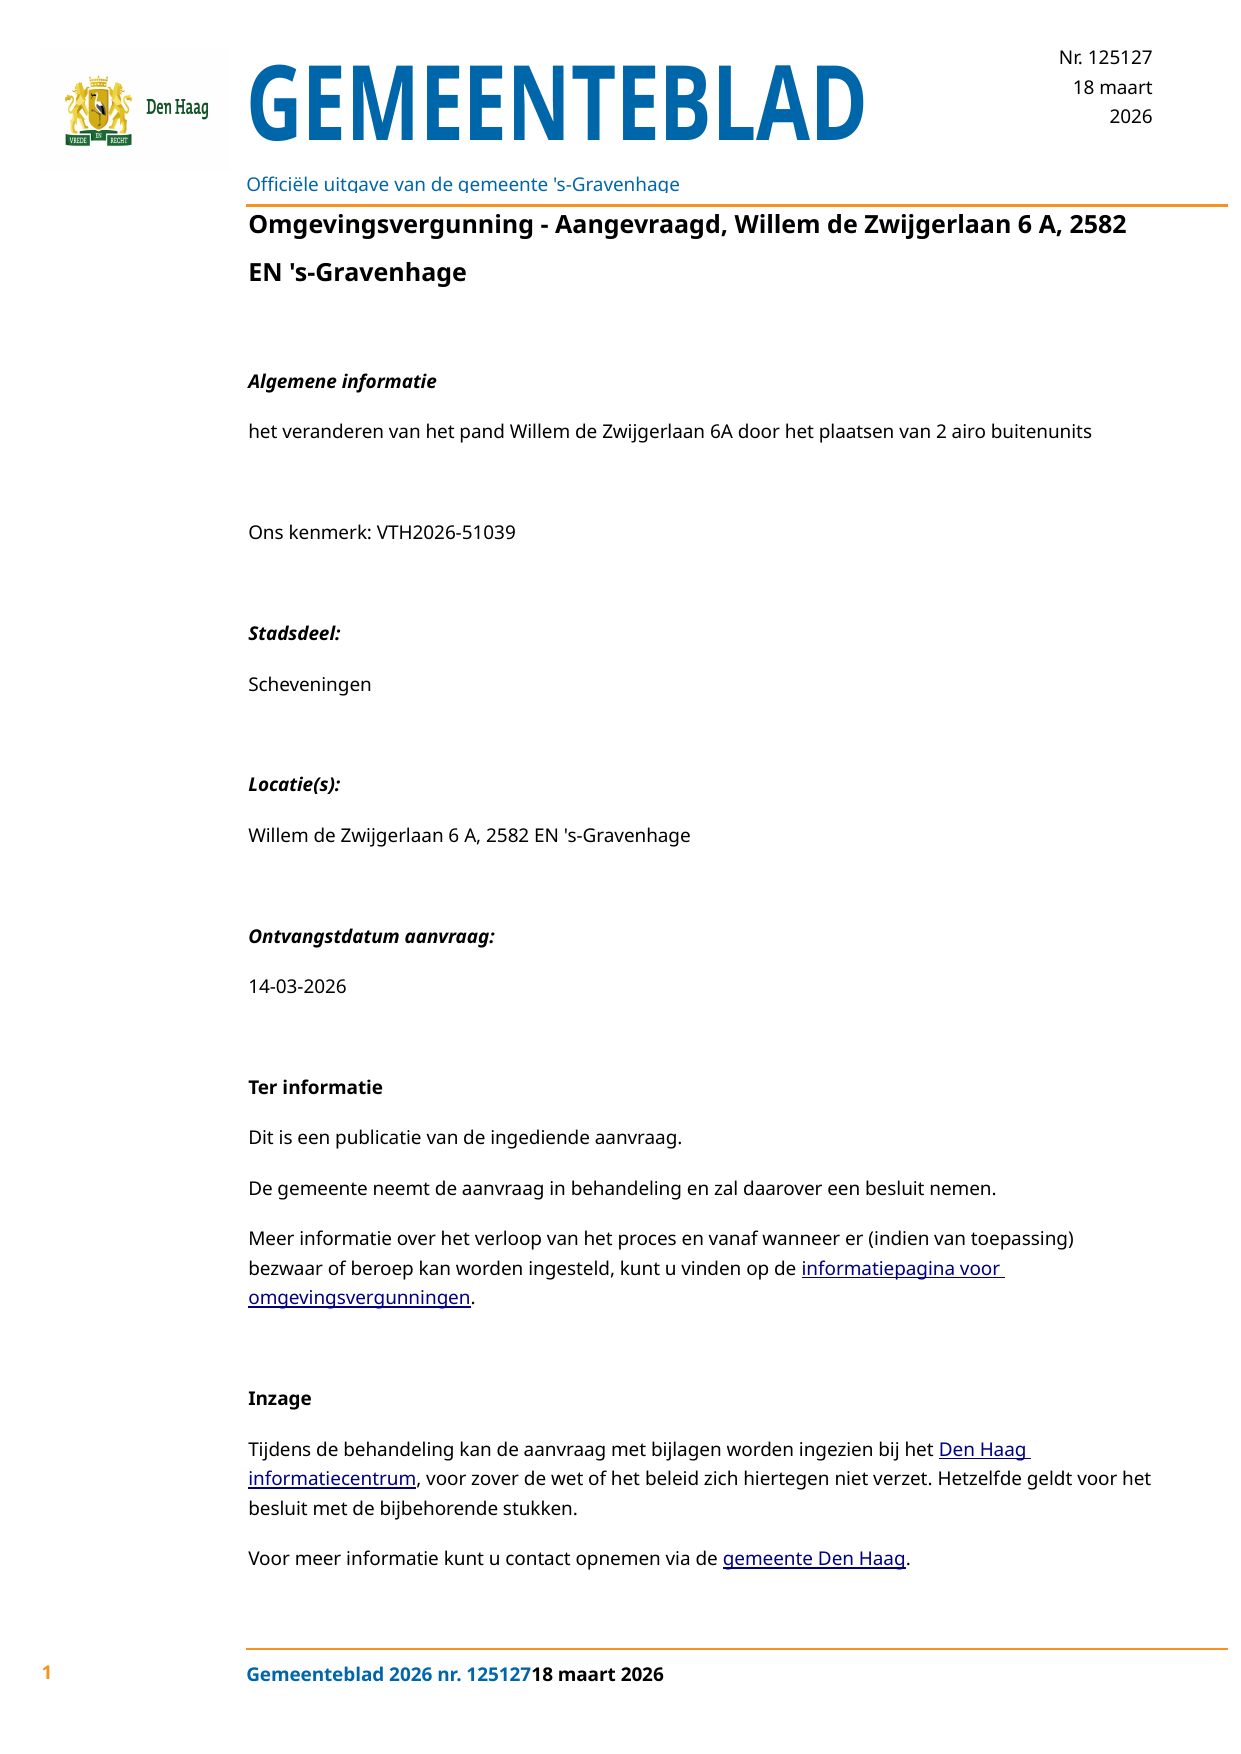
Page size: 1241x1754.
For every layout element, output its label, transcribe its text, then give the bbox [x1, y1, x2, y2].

text Ons kenmerk: VTH2026-51039 [248, 519, 1152, 545]
text Algemene informatie [248, 368, 1152, 394]
text Tijdens de behandeling kan de aanvraag met bijlagen worden ingezien bij het Den Haag informatiecentrum, voor zover de wet of het beleid zich hiertegen niet verzet. Hetzelfde geldt voor het besluit met de bijbehorende stukken. [248, 1436, 1152, 1521]
text Willem de Zwijgerlaan 6 A, 2582 EN 's-Gravenhage [248, 822, 1152, 848]
text Stadsdeel: [248, 620, 1152, 646]
text Ter informatie [248, 1074, 1152, 1100]
text het veranderen van het pand Willem de Zwijgerlaan 6A door het plaatsen van 2 airo buitenunits [248, 419, 1152, 444]
text Ontvangstdatum aanvraag: [248, 923, 1152, 949]
picture [41, 47, 231, 172]
text De gemeente neemt de aanvraag in behandeling en zal daarover een besluit nemen. [248, 1175, 1152, 1201]
text Omgevingsvergunning - Aangevraagd, Willem de Zwijgerlaan 6 A, 2582 EN 's-Gravenhage [248, 207, 1152, 288]
text Inzage [248, 1385, 1152, 1411]
text Locatie(s): [248, 772, 1152, 797]
text Scheveningen [248, 671, 1152, 697]
text Meer informatie over het verloop van het proces en vanaf wanneer er (indien van toepassing) bezwaar of beroep kan worden ingesteld, kunt u vinden op de informatiepagina voor omgevingsvergunningen. [248, 1225, 1152, 1310]
text 14-03-2026 [248, 973, 1152, 999]
text Voor meer informatie kunt u contact opnemen via de gemeente Den Haag. [248, 1545, 1152, 1571]
text Dit is een publicatie van de ingediende aanvraag. [248, 1124, 1152, 1150]
